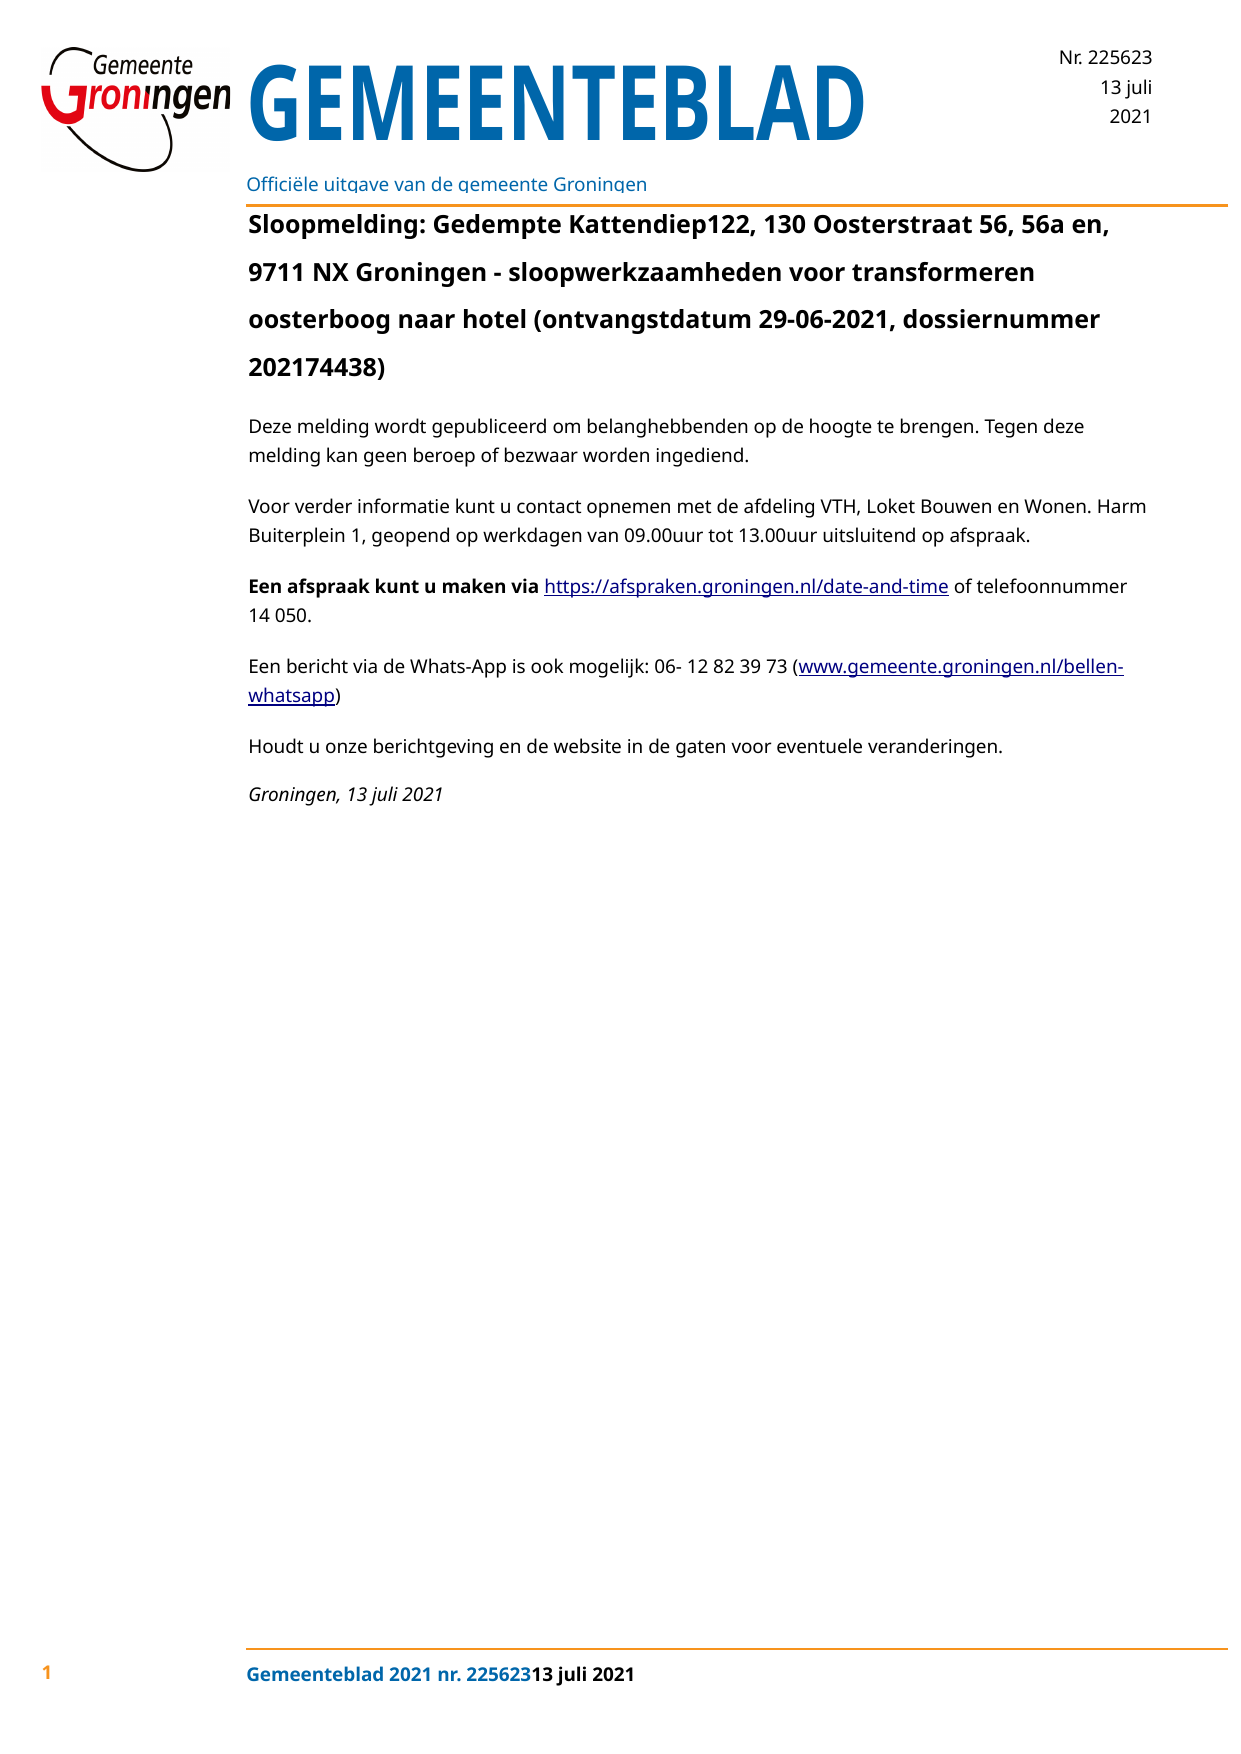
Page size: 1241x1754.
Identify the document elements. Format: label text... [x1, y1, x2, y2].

picture [41, 47, 231, 172]
text Groningen, 13 juli 2021 [248, 781, 1152, 807]
text Een bericht via de Whats-App is ook mogelijk: 06- 12 82 39 73 (www.gemeente.groningen.nl/bellen-whatsapp) [248, 653, 1152, 708]
text Een afspraak kunt u maken via https://afspraken.groningen.nl/date-and-time of telefoonnummer 14 050. [248, 573, 1152, 628]
text Houdt u onze berichtgeving en de website in de gaten voor eventuele veranderingen. [248, 733, 1152, 759]
text Sloopmelding: Gedempte Kattendiep122, 130 Oosterstraat 56, 56a en, 9711 NX Groningen - sloopwerkzaamheden voor transformeren oosterboog naar hotel (ontvangstdatum 29-06-2021, dossiernummer 202174438) [248, 207, 1152, 384]
text Deze melding wordt gepubliceerd om belanghebbenden op de hoogte te brengen. Tegen deze melding kan geen beroep of bezwaar worden ingediend. [248, 413, 1152, 468]
text Voor verder informatie kunt u contact opnemen met de afdeling VTH, Loket Bouwen en Wonen. Harm Buiterplein 1, geopend op werkdagen van 09.00uur tot 13.00uur uitsluitend op afspraak. [248, 493, 1152, 548]
